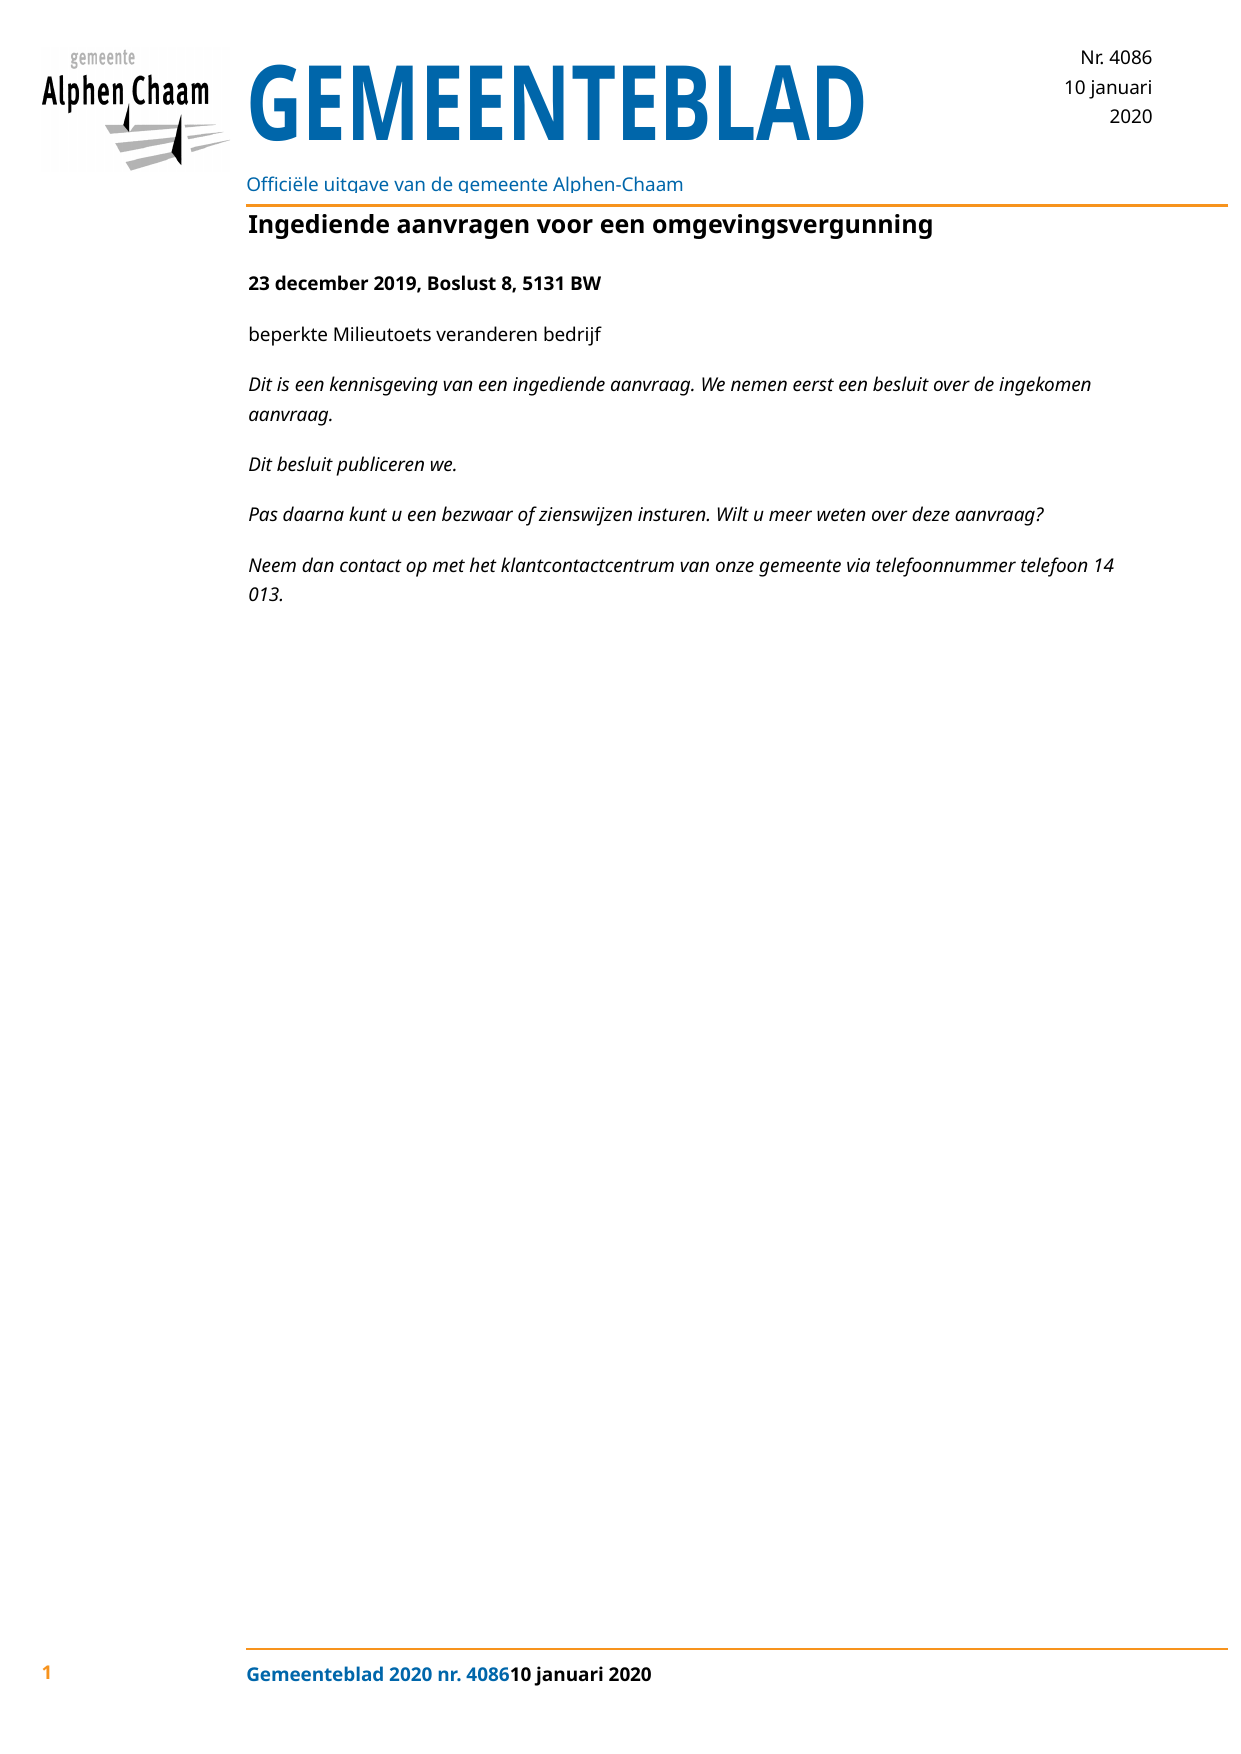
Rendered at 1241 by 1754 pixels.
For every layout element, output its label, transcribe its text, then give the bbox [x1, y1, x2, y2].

text beperkte Milieutoets veranderen bedrijf [248, 321, 1152, 346]
text Ingediende aanvragen voor een omgevingsvergunning [248, 207, 1152, 241]
text Dit besluit publiceren we. [248, 451, 1152, 477]
text Dit is een kennisgeving van een ingediende aanvraag. We nemen eerst een besluit over de ingekomen aanvraag. [248, 371, 1152, 426]
text 23 december 2019, Boslust 8, 5131 BW [248, 270, 1152, 296]
text Pas daarna kunt u een bezwaar of zienswijzen insturen. Wilt u meer weten over deze aanvraag? [248, 502, 1152, 527]
picture [41, 47, 231, 172]
text Neem dan contact op met het klantcontactcentrum van onze gemeente via telefoonnummer telefoon 14 013. [248, 552, 1152, 607]
